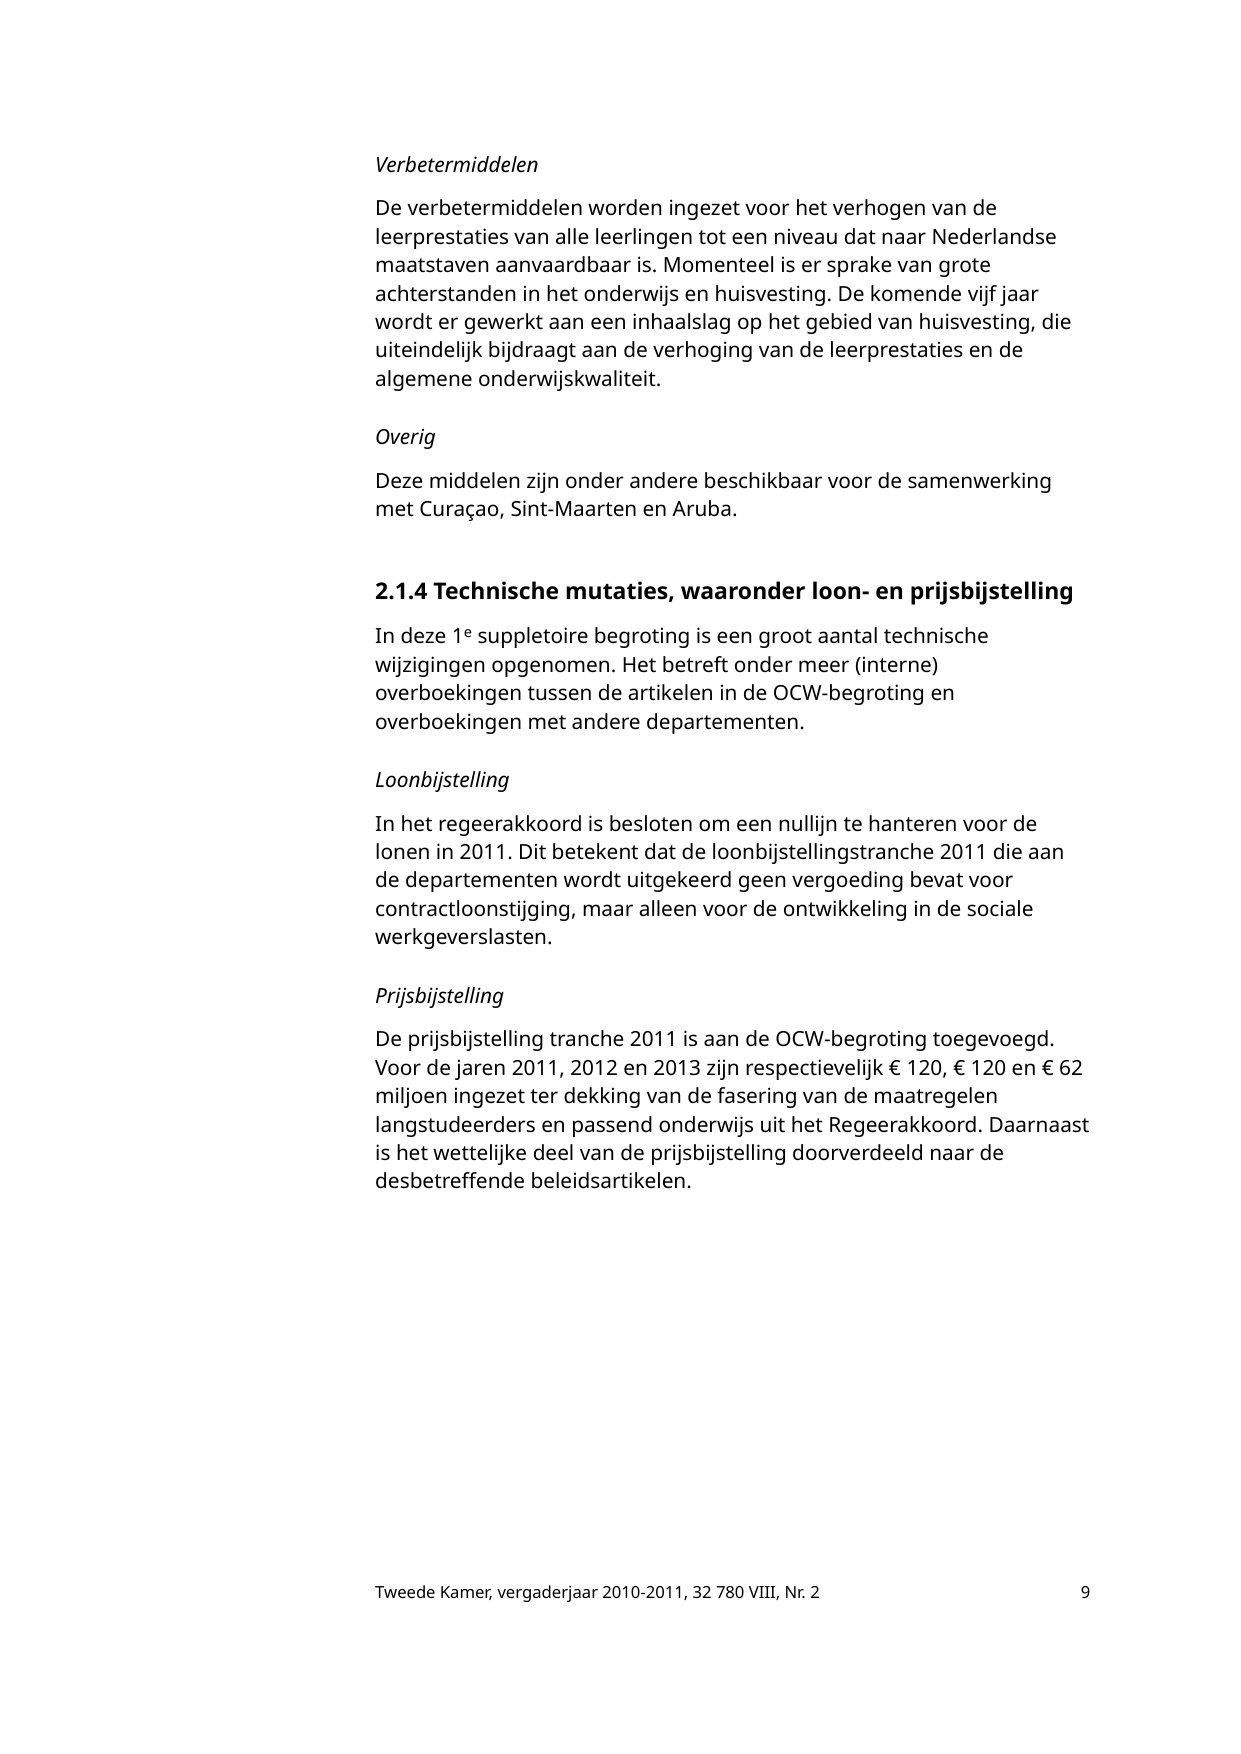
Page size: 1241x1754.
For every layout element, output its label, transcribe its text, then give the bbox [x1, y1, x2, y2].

text Prijsbijstelling [375, 981, 1090, 1009]
subtitle 2.1.4 Technische mutaties, waaronder loon- en prijsbijstelling [375, 575, 1090, 607]
text Verbetermiddelen [375, 150, 1090, 178]
text Loonbijstelling [375, 765, 1090, 794]
text In deze 1e suppletoire begroting is een groot aantal technische wijzigingen opgenomen. Het betreft onder meer (interne) overboekingen tussen de artikelen in de OCW-begroting en overboekingen met andere departementen. [375, 622, 1090, 735]
text De prijsbijstelling tranche 2011 is aan de OCW-begroting toegevoegd. Voor de jaren 2011, 2012 en 2013 zijn respectievelijk € 120, € 120 en € 62 miljoen ingezet ter dekking van de fasering van de maatregelen langstudeerders en passend onderwijs uit het Regeerakkoord. Daarnaast is het wettelijke deel van de prijsbijstelling doorverdeeld naar de desbetreffende beleidsartikelen. [375, 1024, 1090, 1195]
text In het regeerakkoord is besloten om een nullijn te hanteren voor de lonen in 2011. Dit betekent dat de loonbijstellingstranche 2011 die aan de departementen wordt uitgekeerd geen vergoeding bevat voor contractloonstijging, maar alleen voor de ontwikkeling in de sociale werkgeverslasten. [375, 809, 1090, 951]
text Deze middelen zijn onder andere beschikbaar voor de samenwerking met Curaçao, Sint-Maarten en Aruba. [375, 466, 1090, 523]
text Overig [375, 422, 1090, 451]
text De verbetermiddelen worden ingezet voor het verhogen van de leerprestaties van alle leerlingen tot een niveau dat naar Nederlandse maatstaven aanvaardbaar is. Momenteel is er sprake van grote achterstanden in het onderwijs en huisvesting. De komende vijf jaar wordt er gewerkt aan een inhaalslag op het gebied van huisvesting, die uiteindelijk bijdraagt aan de verhoging van de leerprestaties en de algemene onderwijskwaliteit. [375, 193, 1090, 392]
